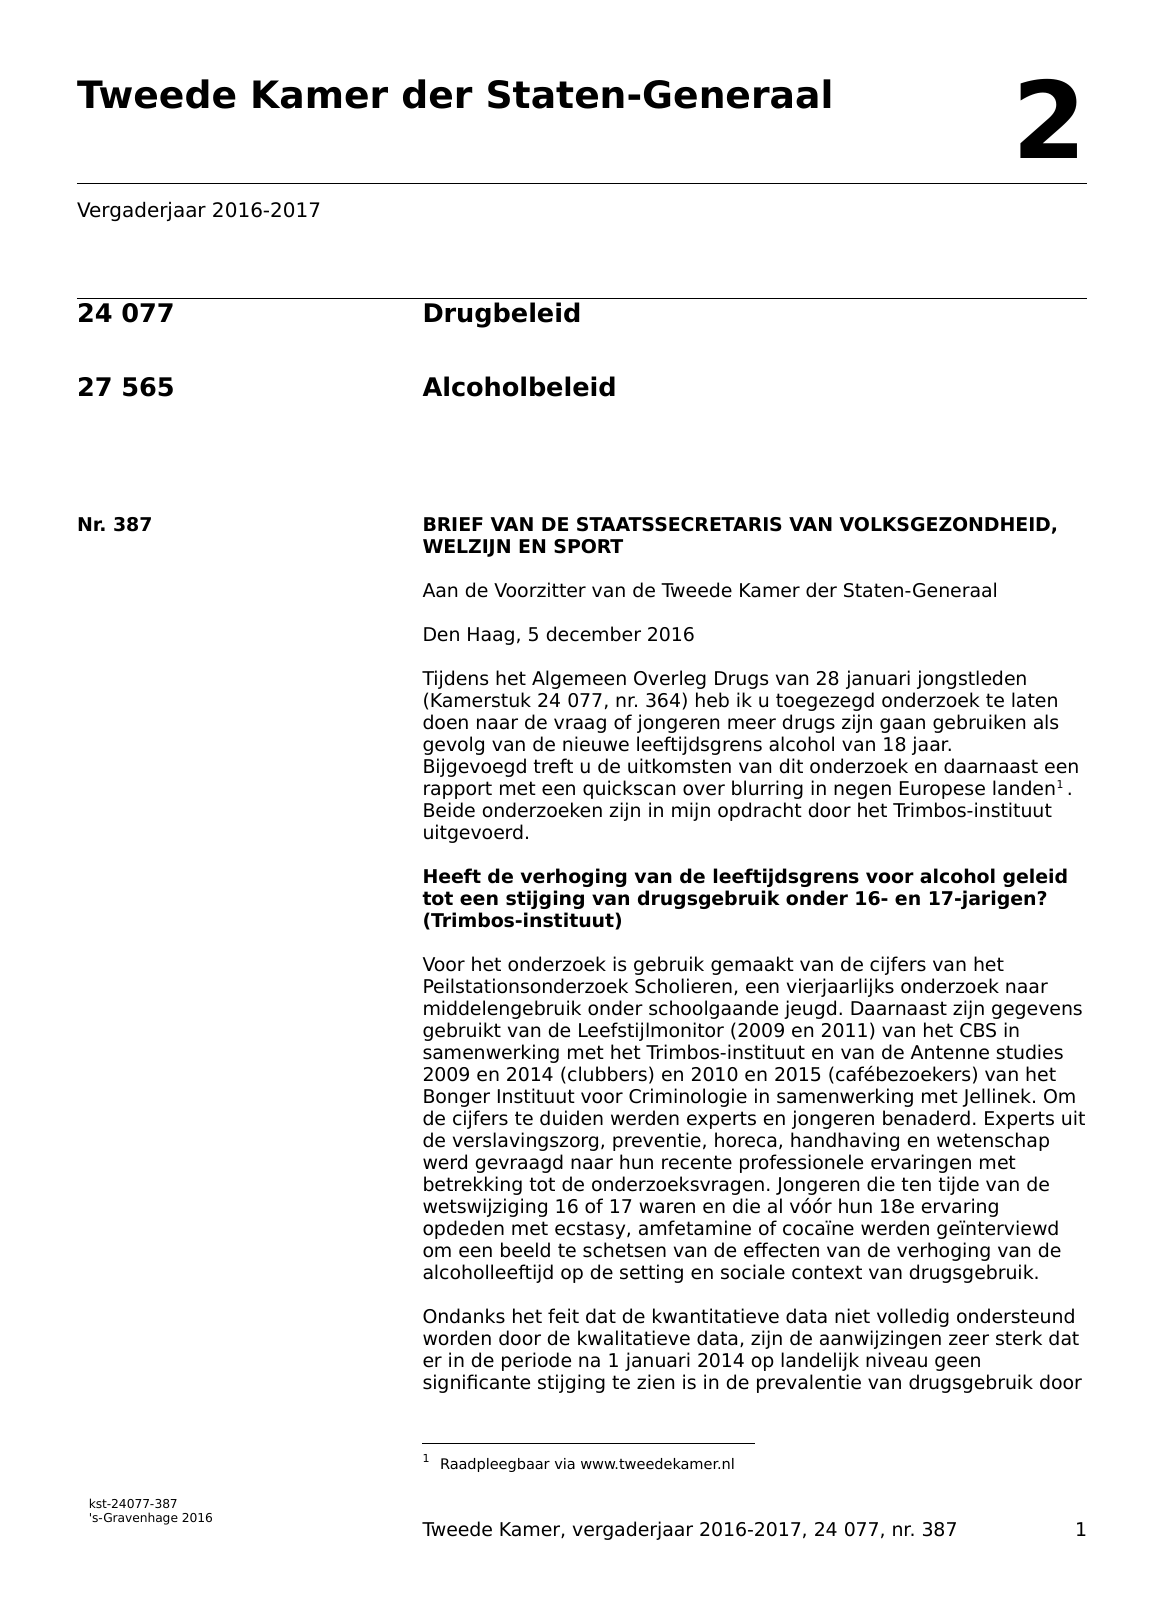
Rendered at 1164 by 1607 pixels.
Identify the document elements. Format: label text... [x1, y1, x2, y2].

text 's-Gravenhage 2016 [88, 1511, 323, 1525]
text Tijdens het Algemeen Overleg Drugs van 28 januari jongstleden (Kamerstuk 24 077, nr. 364) heb ik u toegezegd onderzoek te laten doen naar de vraag of jongeren meer drugs zijn gaan gebruiken als gevolg van de nieuwe leeftijdsgrens alcohol van 18 jaar. [422, 668, 1087, 756]
text Aan de Voorzitter van de Tweede Kamer der Staten-Generaal [422, 580, 1087, 602]
text Ondanks het feit dat de kwantitatieve data niet volledig ondersteund worden door de kwalitatieve data, zijn de aanwijzingen zeer sterk dat er in de periode na 1 januari 2014 op landelijk niveau geen significante stijging te zien is in de prevalentie van drugsgebruik door [422, 1306, 1087, 1394]
subtitle 27 565 Alcoholbeleid [77, 373, 1087, 403]
text Bijgevoegd treft u de uitkomsten van dit onderzoek en daarnaast een rapport met een quickscan over blurring in negen Europese landen. Beide onderzoeken zijn in mijn opdracht door het Trimbos-instituut uitgevoerd. [422, 756, 1087, 844]
table_header Tweede Kamer der Staten-Generaal [77, 59, 886, 183]
text Voor het onderzoek is gebruik gemaakt van de cijfers van het Peilstationsonderzoek Scholieren, een vierjaarlijks onderzoek naar middelengebruik onder schoolgaande jeugd. Daarnaast zijn gegevens gebruikt van de Leefstijlmonitor (2009 en 2011) van het CBS in samenwerking met het Trimbos-instituut en van de Antenne studies 2009 en 2014 (clubbers) en 2010 en 2015 (cafébezoekers) van het Bonger Instituut voor Criminologie in samenwerking met Jellinek. Om de cijfers te duiden werden experts en jongeren benaderd. Experts uit de verslavingszorg, preventie, horeca, handhaving en wetenschap werd gevraagd naar hun recente professionele ervaringen met betrekking tot de onderzoeksvragen. Jongeren die ten tijde van de wetswijziging 16 of 17 waren en die al vóór hun 18e ervaring opdeden met ecstasy, amfetamine of cocaïne werden geïnterviewd om een beeld te schetsen van de effecten van de verhoging van de alcoholleeftijd op de setting en sociale context van drugsgebruik. [422, 954, 1087, 1284]
table_cell Vergaderjaar 2016-2017 [77, 184, 1087, 298]
table_header 2 [886, 59, 1087, 183]
subtitle 24 077 Drugbeleid [77, 299, 1087, 329]
text Heeft de verhoging van de leeftijdsgrens voor alcohol geleid tot een stijging van drugsgebruik onder 16- en 17-jarigen? (Trimbos-instituut) [422, 866, 1087, 932]
text kst-24077-387 [88, 1497, 323, 1511]
subtitle Nr. 387 BRIEF VAN DE STAATSSECRETARIS VAN VOLKSGEZONDHEID, WELZIJN EN SPORT [77, 514, 1087, 558]
text Raadpleegbaar via www.tweedekamer.nl [422, 1452, 1087, 1474]
text Den Haag, 5 december 2016 [422, 624, 1087, 646]
